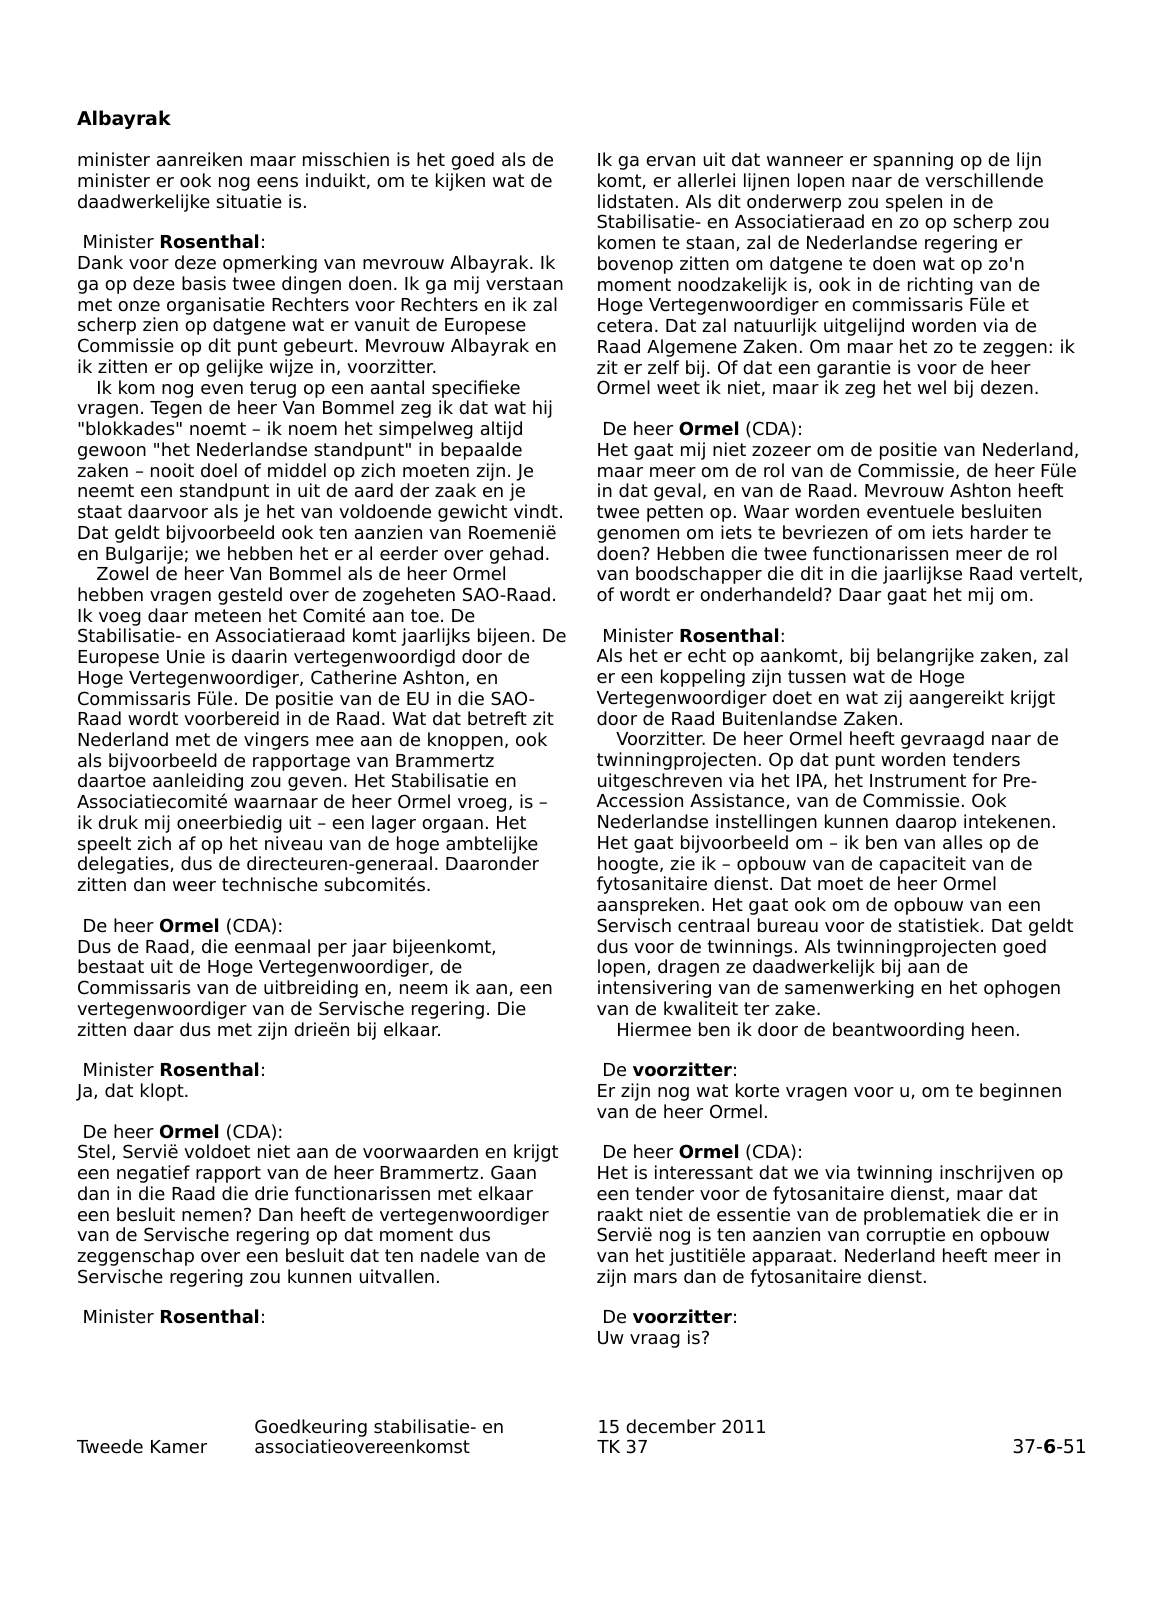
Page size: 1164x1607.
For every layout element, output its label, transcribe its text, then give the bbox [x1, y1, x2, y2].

text Uw vraag is? [596, 1328, 1087, 1349]
text Er zijn nog wat korte vragen voor u, om te beginnen van de heer Ormel. [596, 1081, 1087, 1122]
text Dank voor deze opmerking van mevrouw Albayrak. Ik ga op deze basis twee dingen doen. Ik ga mij verstaan met onze organisatie Rechters voor Rechters en ik zal scherp zien op datgene wat er vanuit de Europese Commissie op dit punt gebeurt. Mevrouw Albayrak en ik zitten er op gelijke wijze in, voorzitter. [77, 253, 567, 377]
text Stel, Servië voldoet niet aan de voorwaarden en krijgt een negatief rapport van de heer Brammertz. Gaan dan in die Raad die drie functionarissen met elkaar een besluit nemen? Dan heeft de vertegenwoordiger van de Servische regering op dat moment dus zeggenschap over een besluit dat ten nadele van de Servische regering zou kunnen uitvallen. [77, 1142, 567, 1287]
text De heer Ormel (CDA): [77, 1122, 567, 1142]
text Hiermee ben ik door de beantwoording heen. [596, 1019, 1087, 1040]
text Zowel de heer Van Bommel als de heer Ormel hebben vragen gesteld over de zogeheten SAO-Raad. Ik voeg daar meteen het Comité aan toe. De Stabilisatie- en Associatieraad komt jaarlijks bijeen. De Europese Unie is daarin vertegenwoordigd door de Hoge Vertegenwoordiger, Catherine Ashton, en Commissaris Füle. De positie van de EU in die SAO-Raad wordt voorbereid in de Raad. Wat dat betreft zit Nederland met de vingers mee aan de knoppen, ook als bijvoorbeeld de rapportage van Brammertz daartoe aanleiding zou geven. Het Stabilisatie en Associatiecomité waarnaar de heer Ormel vroeg, is – ik druk mij oneerbiedig uit – een lager orgaan. Het speelt zich af op het niveau van de hoge ambtelijke delegaties, dus de directeuren-generaal. Daaronder zitten dan weer technische subcomités. [77, 564, 567, 896]
text Ik ga ervan uit dat wanneer er spanning op de lijn komt, er allerlei lijnen lopen naar de verschillende lidstaten. Als dit onderwerp zou spelen in de Stabilisatie- en Associatieraad en zo op scherp zou komen te staan, zal de Nederlandse regering er bovenop zitten om datgene te doen wat op zo'n moment noodzakelijk is, ook in de richting van de Hoge Vertegenwoordiger en commissaris Füle et cetera. Dat zal natuurlijk uitgelijnd worden via de Raad Algemene Zaken. Om maar het zo te zeggen: ik zit er zelf bij. Of dat een garantie is voor de heer Ormel weet ik niet, maar ik zeg het wel bij dezen. [596, 150, 1087, 399]
text Het gaat mij niet zozeer om de positie van Nederland, maar meer om de rol van de Commissie, de heer Füle in dat geval, en van de Raad. Mevrouw Ashton heeft twee petten op. Waar worden eventuele besluiten genomen om iets te bevriezen of om iets harder te doen? Hebben die twee functionarissen meer de rol van boodschapper die dit in die jaarlijkse Raad vertelt, of wordt er onderhandeld? Daar gaat het mij om. [596, 440, 1087, 606]
text Ik kom nog even terug op een aantal specifieke vragen. Tegen de heer Van Bommel zeg ik dat wat hij "blokkades" noemt – ik noem het simpelweg altijd gewoon "het Nederlandse standpunt" in bepaalde zaken – nooit doel of middel op zich moeten zijn. Je neemt een standpunt in uit de aard der zaak en je staat daarvoor als je het van voldoende gewicht vindt. Dat geldt bijvoorbeeld ook ten aanzien van Roemenië en Bulgarije; we hebben het er al eerder over gehad. [77, 377, 567, 564]
text Als het er echt op aankomt, bij belangrijke zaken, zal er een koppeling zijn tussen wat de Hoge Vertegenwoordiger doet en wat zij aangereikt krijgt door de Raad Buitenlandse Zaken. [596, 646, 1087, 729]
text Het is interessant dat we via twinning inschrijven op een tender voor de fytosanitaire dienst, maar dat raakt niet de essentie van de problematiek die er in Servië nog is ten aanzien van corruptie en opbouw van het justitiële apparaat. Nederland heeft meer in zijn mars dan de fytosanitaire dienst. [596, 1163, 1087, 1287]
text Minister Rosenthal: [77, 232, 567, 253]
text Dus de Raad, die eenmaal per jaar bijeenkomt, bestaat uit de Hoge Vertegenwoordiger, de Commissaris van de uitbreiding en, neem ik aan, een vertegenwoordiger van de Servische regering. Die zitten daar dus met zijn drieën bij elkaar. [77, 936, 567, 1040]
text minister aanreiken maar misschien is het goed als de minister er ook nog eens induikt, om te kijken wat de daadwerkelijke situatie is. [77, 150, 567, 212]
text Minister Rosenthal: [596, 626, 1087, 646]
text Minister Rosenthal: [77, 1060, 567, 1081]
text De heer Ormel (CDA): [596, 419, 1087, 440]
text De heer Ormel (CDA): [596, 1142, 1087, 1163]
text Minister Rosenthal: [77, 1307, 567, 1328]
text De heer Ormel (CDA): [77, 916, 567, 936]
text De voorzitter: [596, 1060, 1087, 1081]
text Voorzitter. De heer Ormel heeft gevraagd naar de twinningprojecten. Op dat punt worden tenders uitgeschreven via het IPA, het Instrument for Pre-Accession Assistance, van de Commissie. Ook Nederlandse instellingen kunnen daarop intekenen. Het gaat bijvoorbeeld om – ik ben van alles op de hoogte, zie ik – opbouw van de capaciteit van de fytosanitaire dienst. Dat moet de heer Ormel aanspreken. Het gaat ook om de opbouw van een Servisch centraal bureau voor de statistiek. Dat geldt dus voor de twinnings. Als twinningprojecten goed lopen, dragen ze daadwerkelijk bij aan de intensivering van de samenwerking en het ophogen van de kwaliteit ter zake. [596, 729, 1087, 1019]
text Ja, dat klopt. [77, 1081, 567, 1102]
text De voorzitter: [596, 1307, 1087, 1328]
